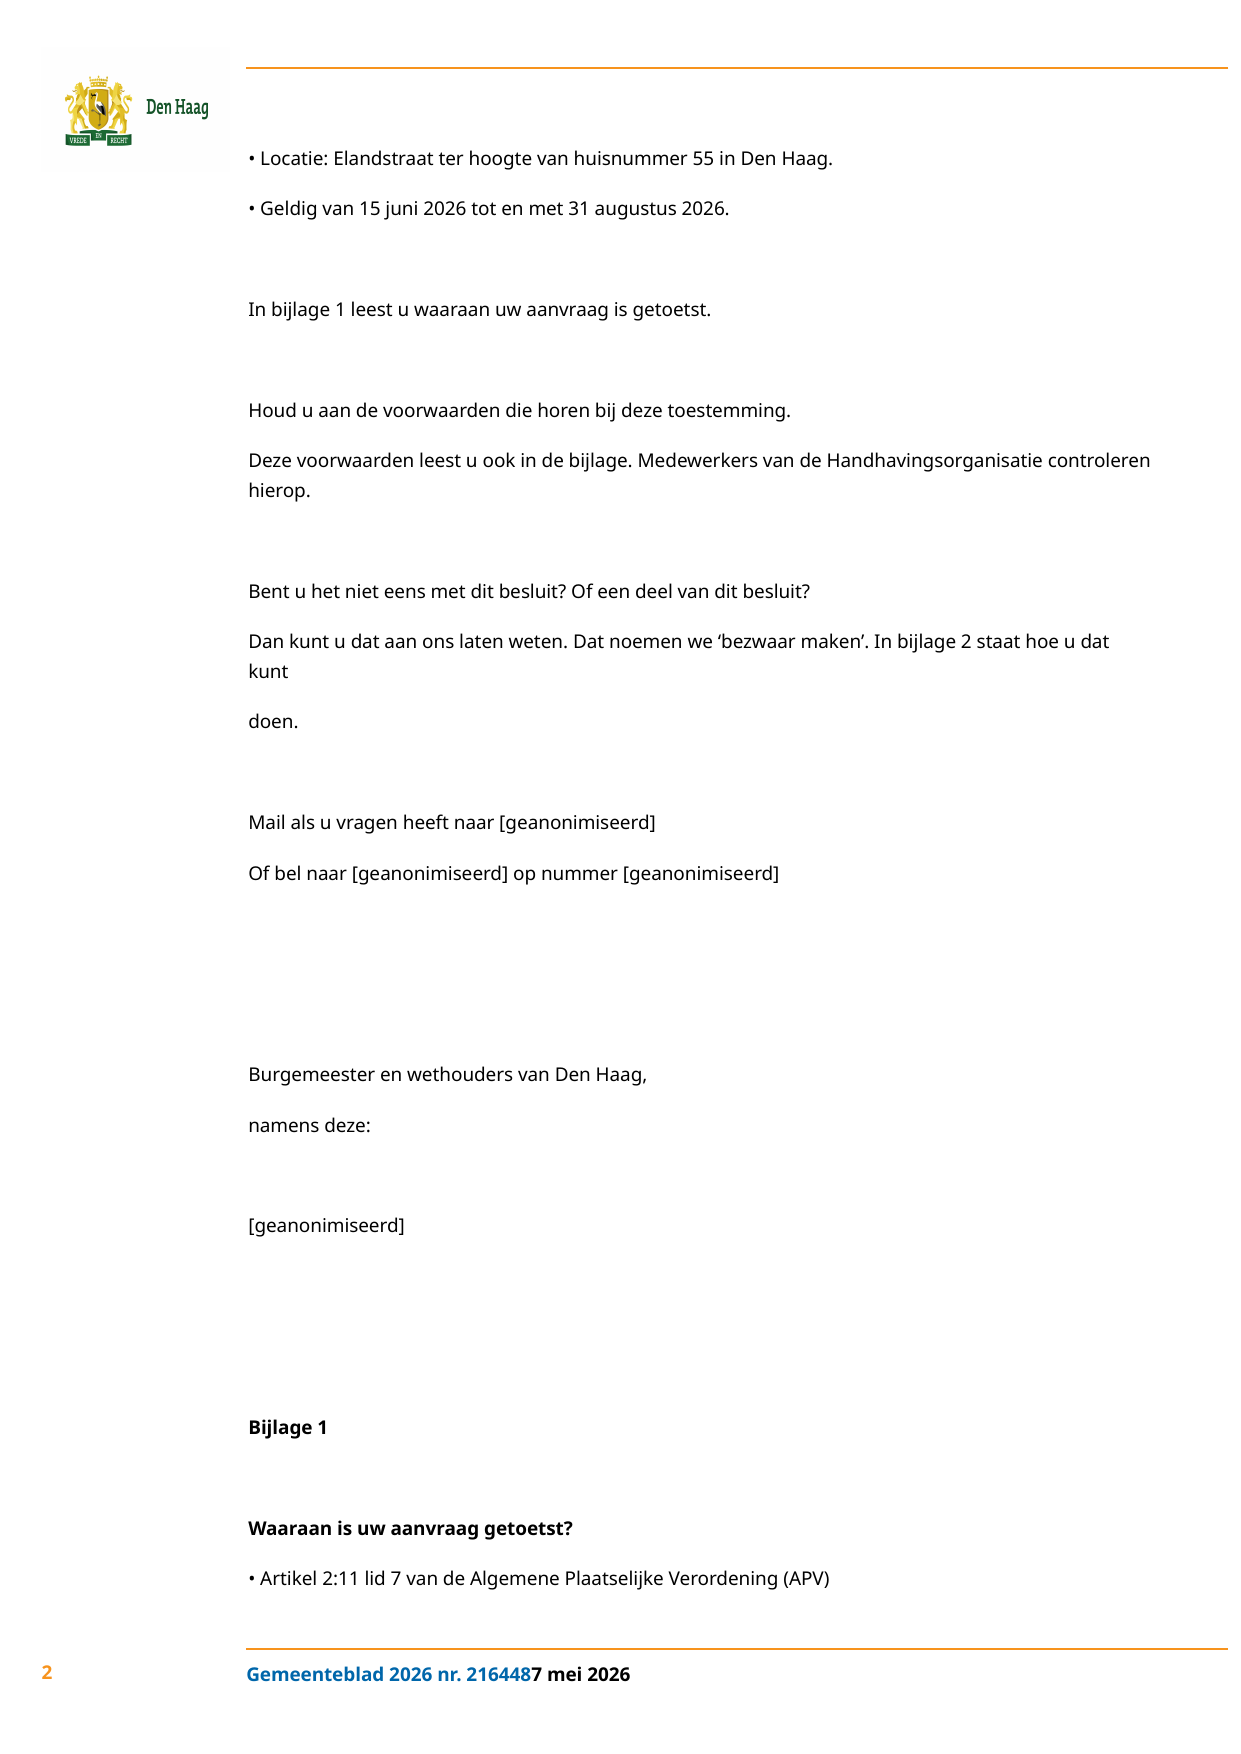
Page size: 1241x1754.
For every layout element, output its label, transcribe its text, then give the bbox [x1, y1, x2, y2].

text Deze voorwaarden leest u ook in de bijlage. Medewerkers van de Handhavingsorganisatie controleren hierop. [248, 448, 1152, 503]
picture [41, 47, 231, 172]
text Dan kunt u dat aan ons laten weten. Dat noemen we ‘bezwaar maken’. In bijlage 2 staat hoe u dat kunt [248, 628, 1152, 684]
text doen. [248, 708, 1152, 734]
text • Artikel 2:11 lid 7 van de Algemene Plaatselijke Verordening (APV) [248, 1566, 1152, 1591]
text • Locatie: Elandstraat ter hoogte van huisnummer 55 in Den Haag. [248, 145, 1152, 171]
text Burgemeester en wethouders van Den Haag, [248, 1061, 1152, 1087]
text namens deze: [248, 1112, 1152, 1138]
text In bijlage 1 leest u waaraan uw aanvraag is getoetst. [248, 296, 1152, 322]
text Bent u het niet eens met dit besluit? Of een deel van dit besluit? [248, 578, 1152, 604]
text • Geldig van 15 juni 2026 tot en met 31 augustus 2026. [248, 196, 1152, 221]
text Bijlage 1 [248, 1414, 1152, 1440]
text Houd u aan de voorwaarden die horen bij deze toestemming. [248, 397, 1152, 423]
text Waaraan is uw aanvraag getoetst? [248, 1515, 1152, 1541]
text Of bel naar [geanonimiseerd] op nummer [geanonimiseerd] [248, 860, 1152, 886]
text [geanonimiseerd] [248, 1213, 1152, 1238]
text Mail als u vragen heeft naar [geanonimiseerd] [248, 809, 1152, 835]
